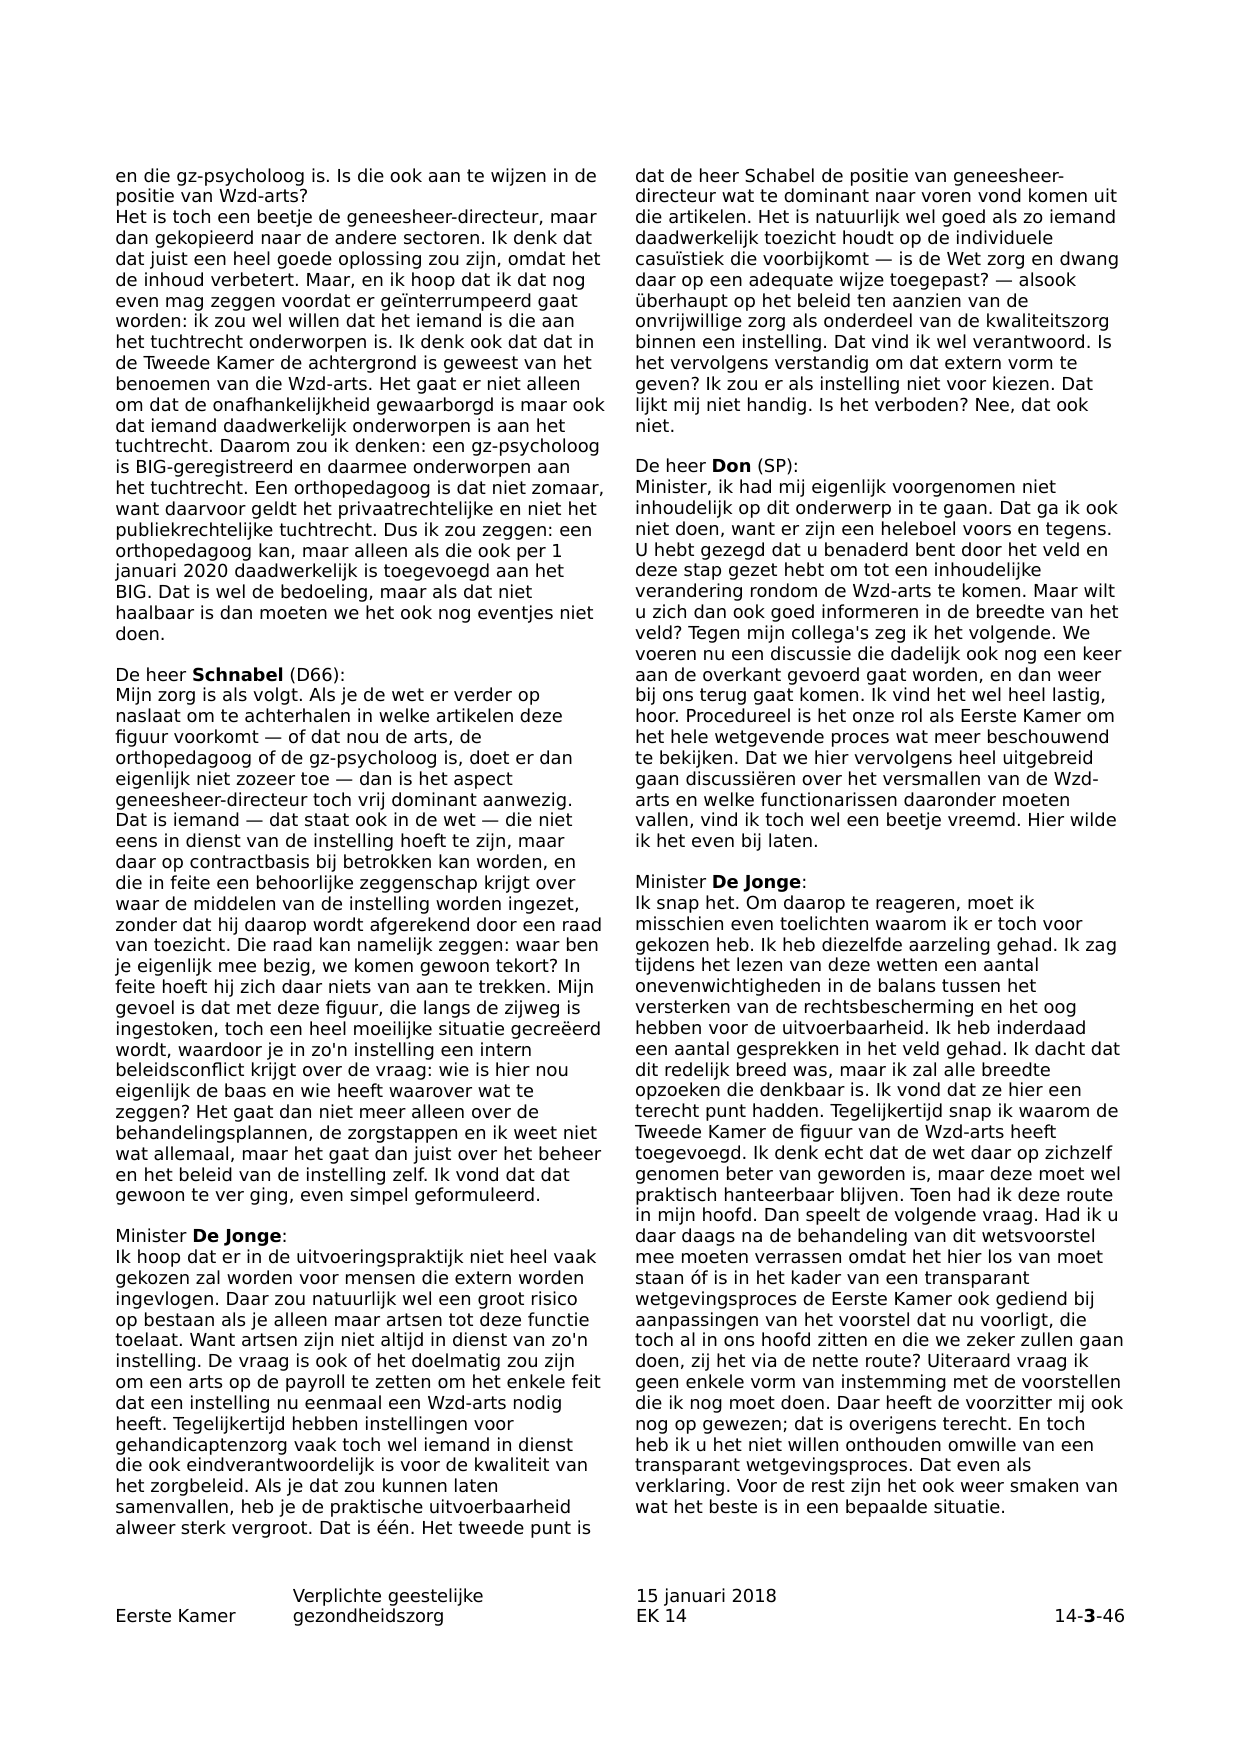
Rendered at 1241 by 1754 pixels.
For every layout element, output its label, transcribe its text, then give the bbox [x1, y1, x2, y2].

text Ik hoop dat er in de uitvoeringspraktijk niet heel vaak gekozen zal worden voor mensen die extern worden ingevlogen. Daar zou natuurlijk wel een groot risico op bestaan als je alleen maar artsen tot deze functie toelaat. Want artsen zijn niet altijd in dienst van zo'n instelling. De vraag is ook of het doelmatig zou zijn om een arts op de payroll te zetten om het enkele feit dat een instelling nu eenmaal een Wzd-arts nodig heeft. Tegelijkertijd hebben instellingen voor gehandicaptenzorg vaak toch wel iemand in dienst die ook eindverantwoordelijk is voor de kwaliteit van het zorgbeleid. Als je dat zou kunnen laten samenvallen, heb je de praktische uitvoerbaarheid alweer sterk vergroot. Dat is één. Het tweede punt is [115, 1247, 605, 1538]
text dat de heer Schabel de positie van geneesheer-directeur wat te dominant naar voren vond komen uit die artikelen. Het is natuurlijk wel goed als zo iemand daadwerkelijk toezicht houdt op de individuele casuïstiek die voorbijkomt — is de Wet zorg en dwang daar op een adequate wijze toegepast? — alsook überhaupt op het beleid ten aanzien van de onvrijwillige zorg als onderdeel van de kwaliteitszorg binnen een instelling. Dat vind ik wel verantwoord. Is het vervolgens verstandig om dat extern vorm te geven? Ik zou er als instelling niet voor kiezen. Dat lijkt mij niet handig. Is het verboden? Nee, dat ook niet. [635, 165, 1125, 436]
text Minister De Jonge: [115, 1226, 605, 1247]
text en die gz-psycholoog is. Is die ook aan te wijzen in de positie van Wzd-arts? [115, 165, 605, 207]
text Minister, ik had mij eigenlijk voorgenomen niet inhoudelijk op dit onderwerp in te gaan. Dat ga ik ook niet doen, want er zijn een heleboel voors en tegens. U hebt gezegd dat u benaderd bent door het veld en deze stap gezet hebt om tot een inhoudelijke verandering rondom de Wzd-arts te komen. Maar wilt u zich dan ook goed informeren in de breedte van het veld? Tegen mijn collega's zeg ik het volgende. We voeren nu een discussie die dadelijk ook nog een keer aan de overkant gevoerd gaat worden, en dan weer bij ons terug gaat komen. Ik vind het wel heel lastig, hoor. Procedureel is het onze rol als Eerste Kamer om het hele wetgevende proces wat meer beschouwend te bekijken. Dat we hier vervolgens heel uitgebreid gaan discussiëren over het versmallen van de Wzd-arts en welke functionarissen daaronder moeten vallen, vind ik toch wel een beetje vreemd. Hier wilde ik het even bij laten. [635, 477, 1125, 852]
text Het is toch een beetje de geneesheer-directeur, maar dan gekopieerd naar de andere sectoren. Ik denk dat dat juist een heel goede oplossing zou zijn, omdat het de inhoud verbetert. Maar, en ik hoop dat ik dat nog even mag zeggen voordat er geïnterrumpeerd gaat worden: ik zou wel willen dat het iemand is die aan het tuchtrecht onderworpen is. Ik denk ook dat dat in de Tweede Kamer de achtergrond is geweest van het benoemen van die Wzd-arts. Het gaat er niet alleen om dat de onafhankelijkheid gewaarborgd is maar ook dat iemand daadwerkelijk onderworpen is aan het tuchtrecht. Daarom zou ik denken: een gz-psycholoog is BIG-geregistreerd en daarmee onderworpen aan het tuchtrecht. Een orthopedagoog is dat niet zomaar, want daarvoor geldt het privaatrechtelijke en niet het publiekrechtelijke tuchtrecht. Dus ik zou zeggen: een orthopedagoog kan, maar alleen als die ook per 1 januari 2020 daadwerkelijk is toegevoegd aan het BIG. Dat is wel de bedoeling, maar als dat niet haalbaar is dan moeten we het ook nog eventjes niet doen. [115, 207, 605, 644]
text Mijn zorg is als volgt. Als je de wet er verder op naslaat om te achterhalen in welke artikelen deze figuur voorkomt — of dat nou de arts, de orthopedagoog of de gz-psycholoog is, doet er dan eigenlijk niet zozeer toe — dan is het aspect geneesheer-directeur toch vrij dominant aanwezig. Dat is iemand — dat staat ook in de wet — die niet eens in dienst van de instelling hoeft te zijn, maar daar op contractbasis bij betrokken kan worden, en die in feite een behoorlijke zeggenschap krijgt over waar de middelen van de instelling worden ingezet, zonder dat hij daarop wordt afgerekend door een raad van toezicht. Die raad kan namelijk zeggen: waar ben je eigenlijk mee bezig, we komen gewoon tekort? In feite hoeft hij zich daar niets van aan te trekken. Mijn gevoel is dat met deze figuur, die langs de zijweg is ingestoken, toch een heel moeilijke situatie gecreëerd wordt, waardoor je in zo'n instelling een intern beleidsconflict krijgt over de vraag: wie is hier nou eigenlijk de baas en wie heeft waarover wat te zeggen? Het gaat dan niet meer alleen over de behandelingsplannen, de zorgstappen en ik weet niet wat allemaal, maar het gaat dan juist over het beheer en het beleid van de instelling zelf. Ik vond dat dat gewoon te ver ging, even simpel geformuleerd. [115, 685, 605, 1206]
text Ik snap het. Om daarop te reageren, moet ik misschien even toelichten waarom ik er toch voor gekozen heb. Ik heb diezelfde aarzeling gehad. Ik zag tijdens het lezen van deze wetten een aantal onevenwichtigheden in de balans tussen het versterken van de rechtsbescherming en het oog hebben voor de uitvoerbaarheid. Ik heb inderdaad een aantal gesprekken in het veld gehad. Ik dacht dat dit redelijk breed was, maar ik zal alle breedte opzoeken die denkbaar is. Ik vond dat ze hier een terecht punt hadden. Tegelijkertijd snap ik waarom de Tweede Kamer de figuur van de Wzd-arts heeft toegevoegd. Ik denk echt dat de wet daar op zichzelf genomen beter van geworden is, maar deze moet wel praktisch hanteerbaar blijven. Toen had ik deze route in mijn hoofd. Dan speelt de volgende vraag. Had ik u daar daags na de behandeling van dit wetsvoorstel mee moeten verrassen omdat het hier los van moet staan óf is in het kader van een transparant wetgevingsproces de Eerste Kamer ook gediend bij aanpassingen van het voorstel dat nu voorligt, die toch al in ons hoofd zitten en die we zeker zullen gaan doen, zij het via de nette route? Uiteraard vraag ik geen enkele vorm van instemming met de voorstellen die ik nog moet doen. Daar heeft de voorzitter mij ook nog op gewezen; dat is overigens terecht. En toch heb ik u het niet willen onthouden omwille van een transparant wetgevingsproces. Dat even als verklaring. Voor de rest zijn het ook weer smaken van wat het beste is in een bepaalde situatie. [635, 893, 1125, 1518]
text De heer Don (SP): [635, 456, 1125, 477]
text Minister De Jonge: [635, 872, 1125, 893]
text De heer Schnabel (D66): [115, 664, 605, 685]
